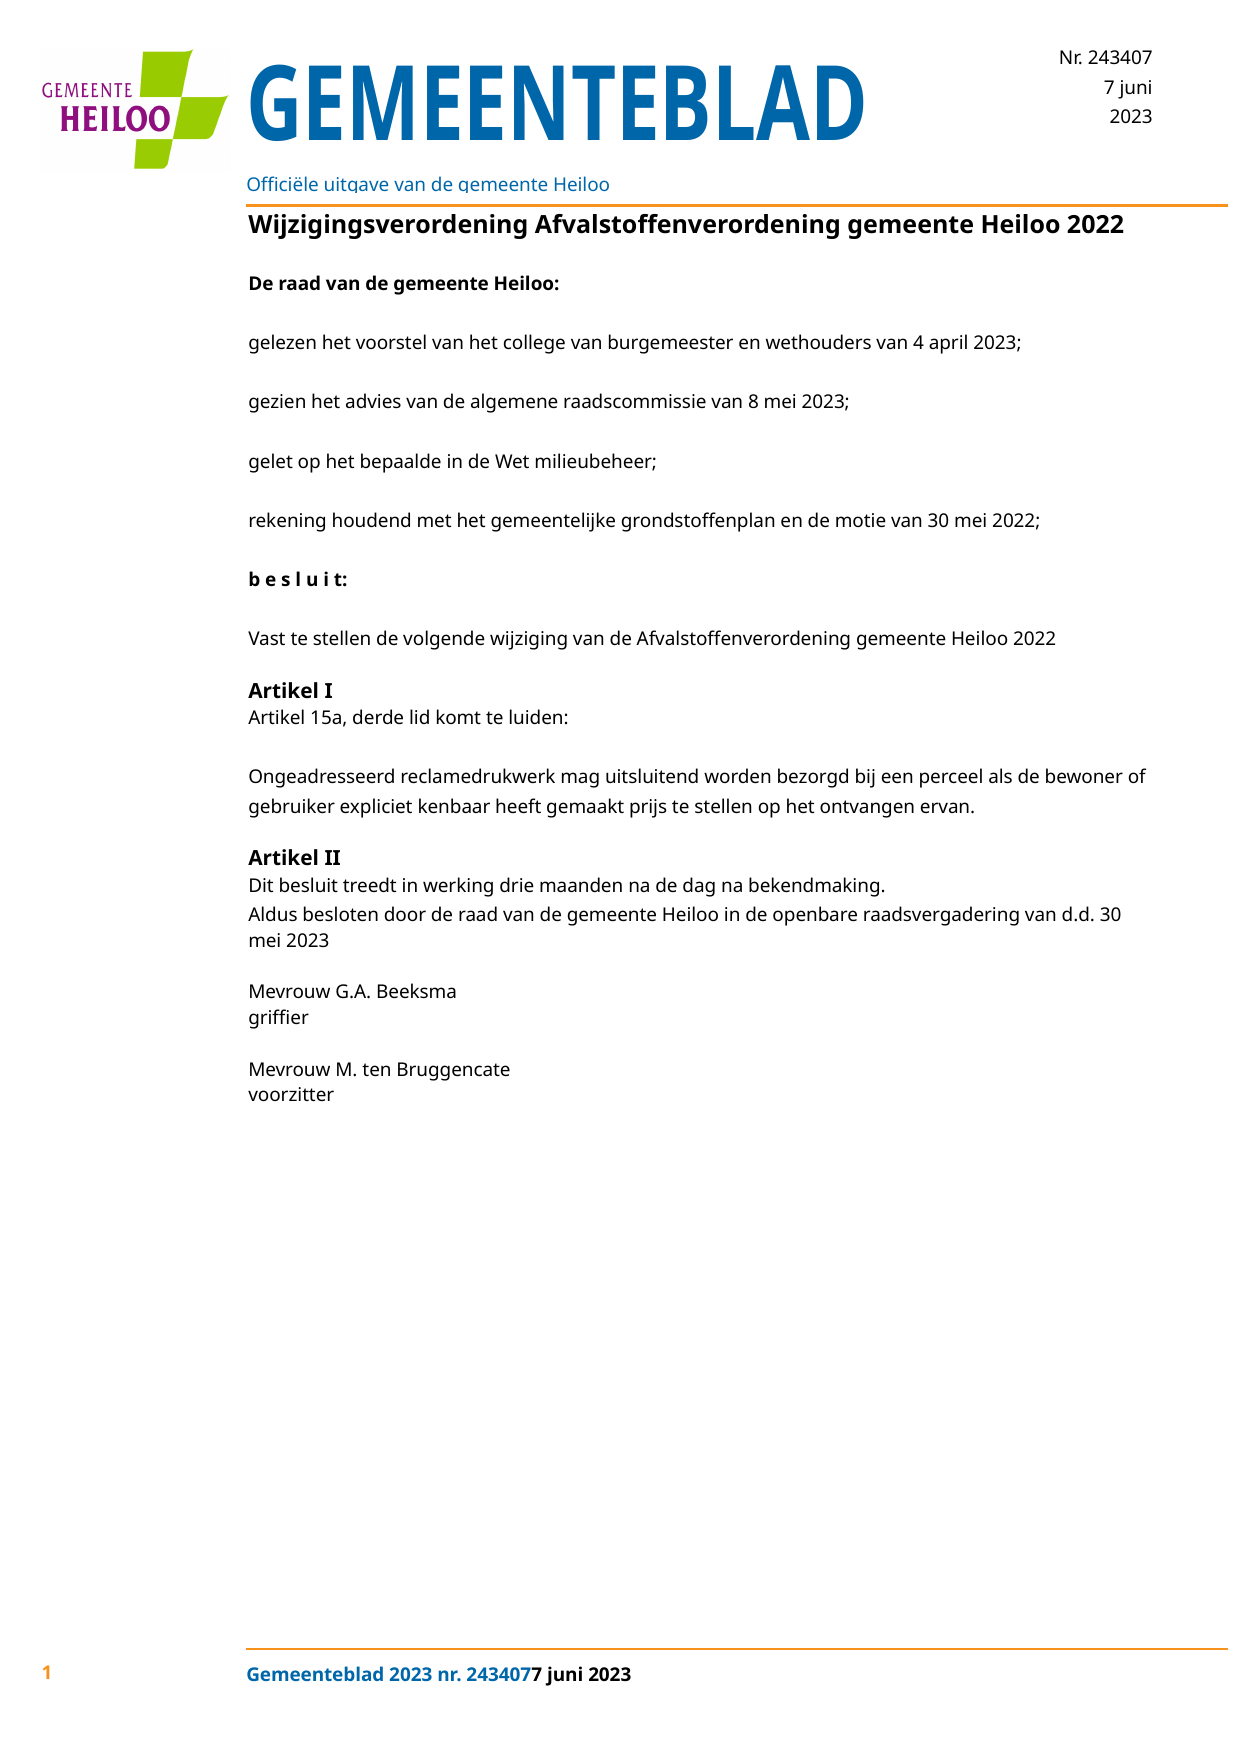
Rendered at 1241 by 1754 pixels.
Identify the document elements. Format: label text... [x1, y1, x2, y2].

text Dit besluit treedt in werking drie maanden na de dag na bekendmaking. [248, 872, 1152, 897]
text Aldus besloten door de raad van de gemeente Heiloo in de openbare raadsvergadering van d.d. 30 mei 2023 [248, 901, 1152, 953]
text Wijzigingsverordening Afvalstoffenverordening gemeente Heiloo 2022 [248, 207, 1152, 241]
text griffier [248, 1004, 1152, 1030]
text Ongeadresseerd reclamedrukwerk mag uitsluitend worden bezorgd bij een perceel als de bewoner of gebruiker expliciet kenbaar heeft gemaakt prijs te stellen op het ontvangen ervan. [248, 763, 1152, 819]
text Vast te stellen de volgende wijziging van de Afvalstoffenverordening gemeente Heiloo 2022 [248, 625, 1152, 651]
text De raad van de gemeente Heiloo: [248, 270, 1152, 296]
text Artikel I [248, 676, 1152, 704]
text gezien het advies van de algemene raadscommissie van 8 mei 2023; [248, 389, 1152, 414]
picture [41, 47, 231, 172]
text voorzitter [248, 1081, 1152, 1107]
text Mevrouw G.A. Beeksma [248, 978, 1152, 1004]
text Artikel 15a, derde lid komt te luiden: [248, 704, 1152, 730]
text b e s l u i t: [248, 566, 1152, 592]
text Artikel II [248, 843, 1152, 872]
text gelezen het voorstel van het college van burgemeester en wethouders van 4 april 2023; [248, 329, 1152, 355]
text Mevrouw M. ten Bruggencate [248, 1056, 1152, 1081]
text gelet op het bepaalde in de Wet milieubeheer; [248, 448, 1152, 473]
text rekening houdend met het gemeentelijke grondstoffenplan en de motie van 30 mei 2022; [248, 507, 1152, 533]
